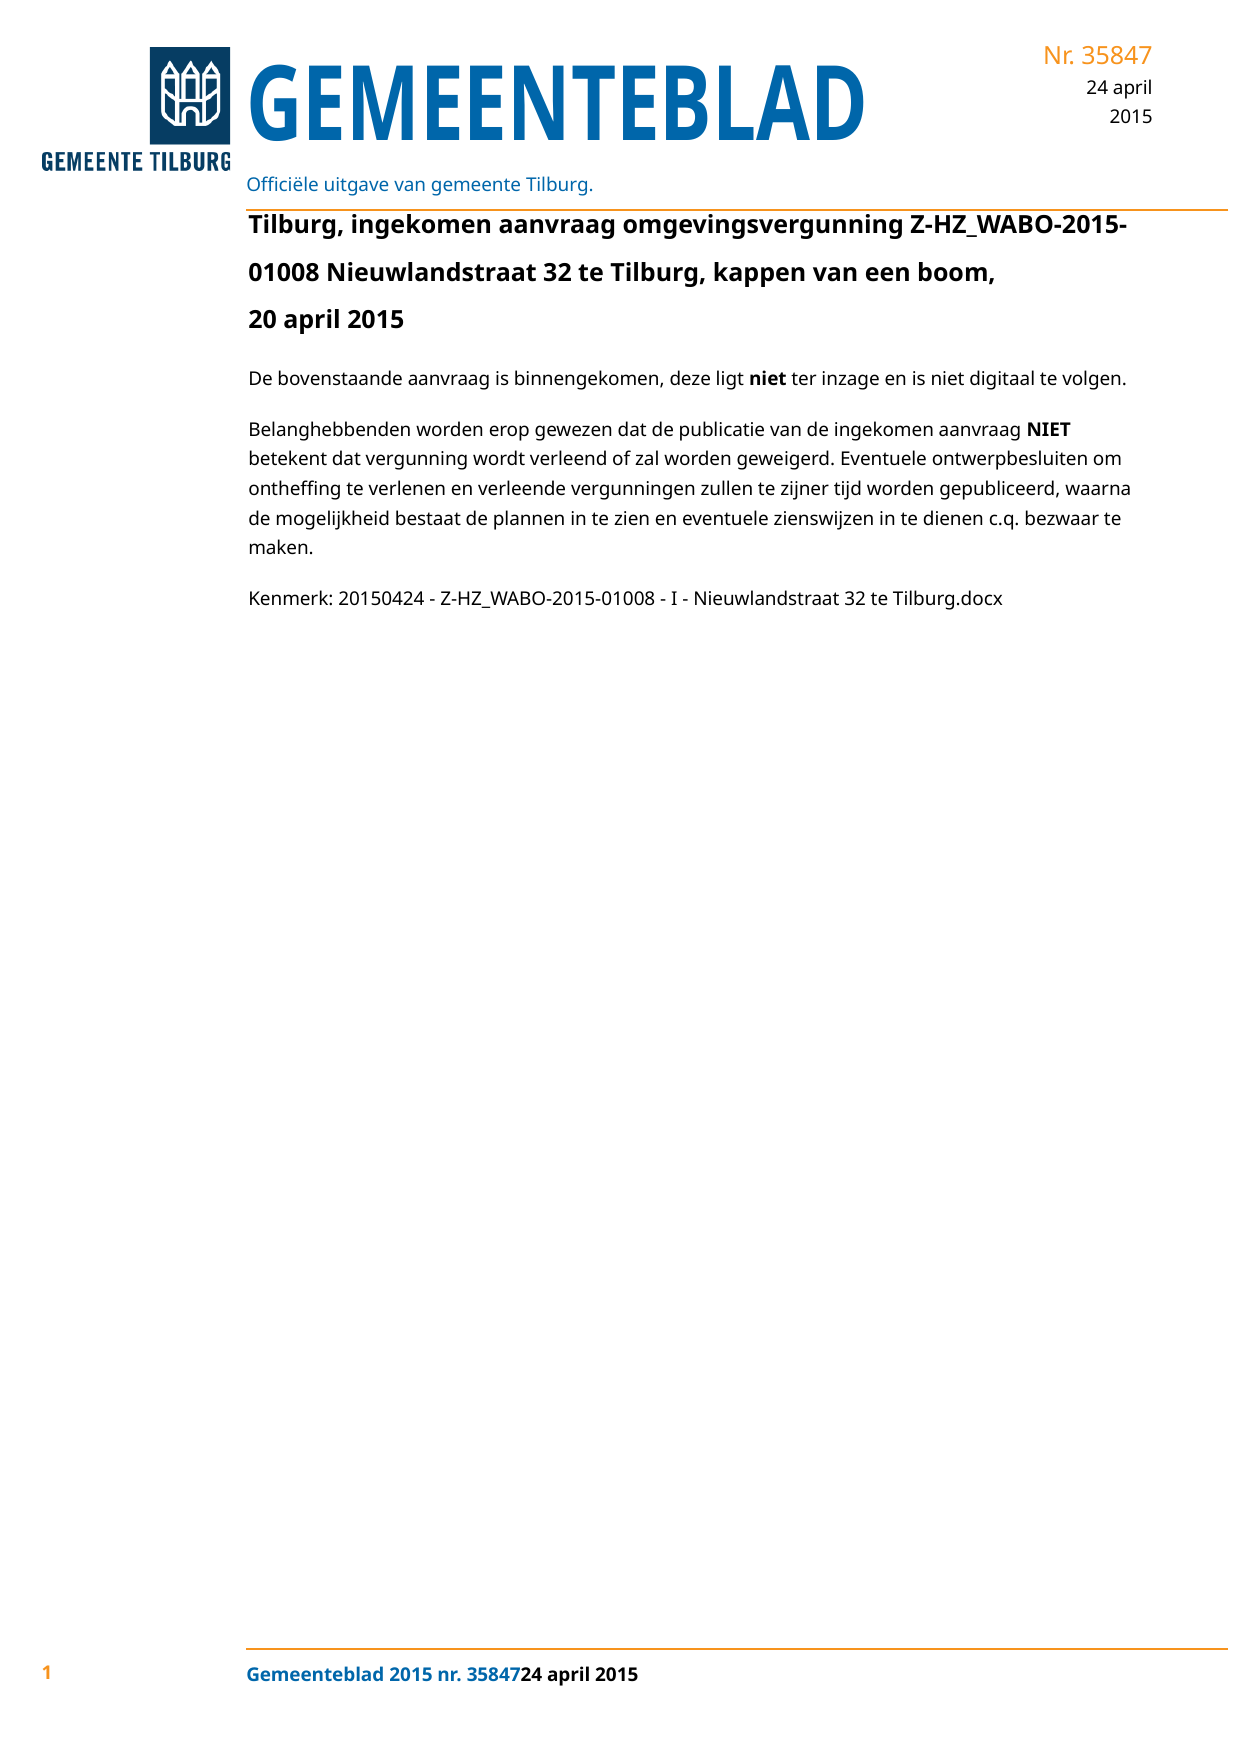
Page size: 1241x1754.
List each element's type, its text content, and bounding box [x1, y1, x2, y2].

text De bovenstaande aanvraag is binnengekomen, deze ligt niet ter inzage en is niet digitaal te volgen. [248, 366, 1152, 391]
picture [41, 47, 231, 172]
text Tilburg, ingekomen aanvraag omgevingsvergunning Z-HZ_WABO-2015-01008 Nieuwlandstraat 32 te Tilburg, kappen van een boom, 20 april 2015 [248, 211, 1152, 336]
text Kenmerk: 20150424 - Z-HZ_WABO-2015-01008 - I - Nieuwlandstraat 32 te Tilburg.docx [248, 585, 1152, 610]
text Belanghebbenden worden erop gewezen dat de publicatie van de ingekomen aanvraag NIET betekent dat vergunning wordt verleend of zal worden geweigerd. Eventuele ontwerpbesluiten om ontheffing te verlenen en verleende vergunningen zullen te zijner tijd worden gepubliceerd, waarna de mogelijkheid bestaat de plannen in te zien en eventuele zienswijzen in te dienen c.q. bezwaar te maken. [248, 416, 1152, 560]
